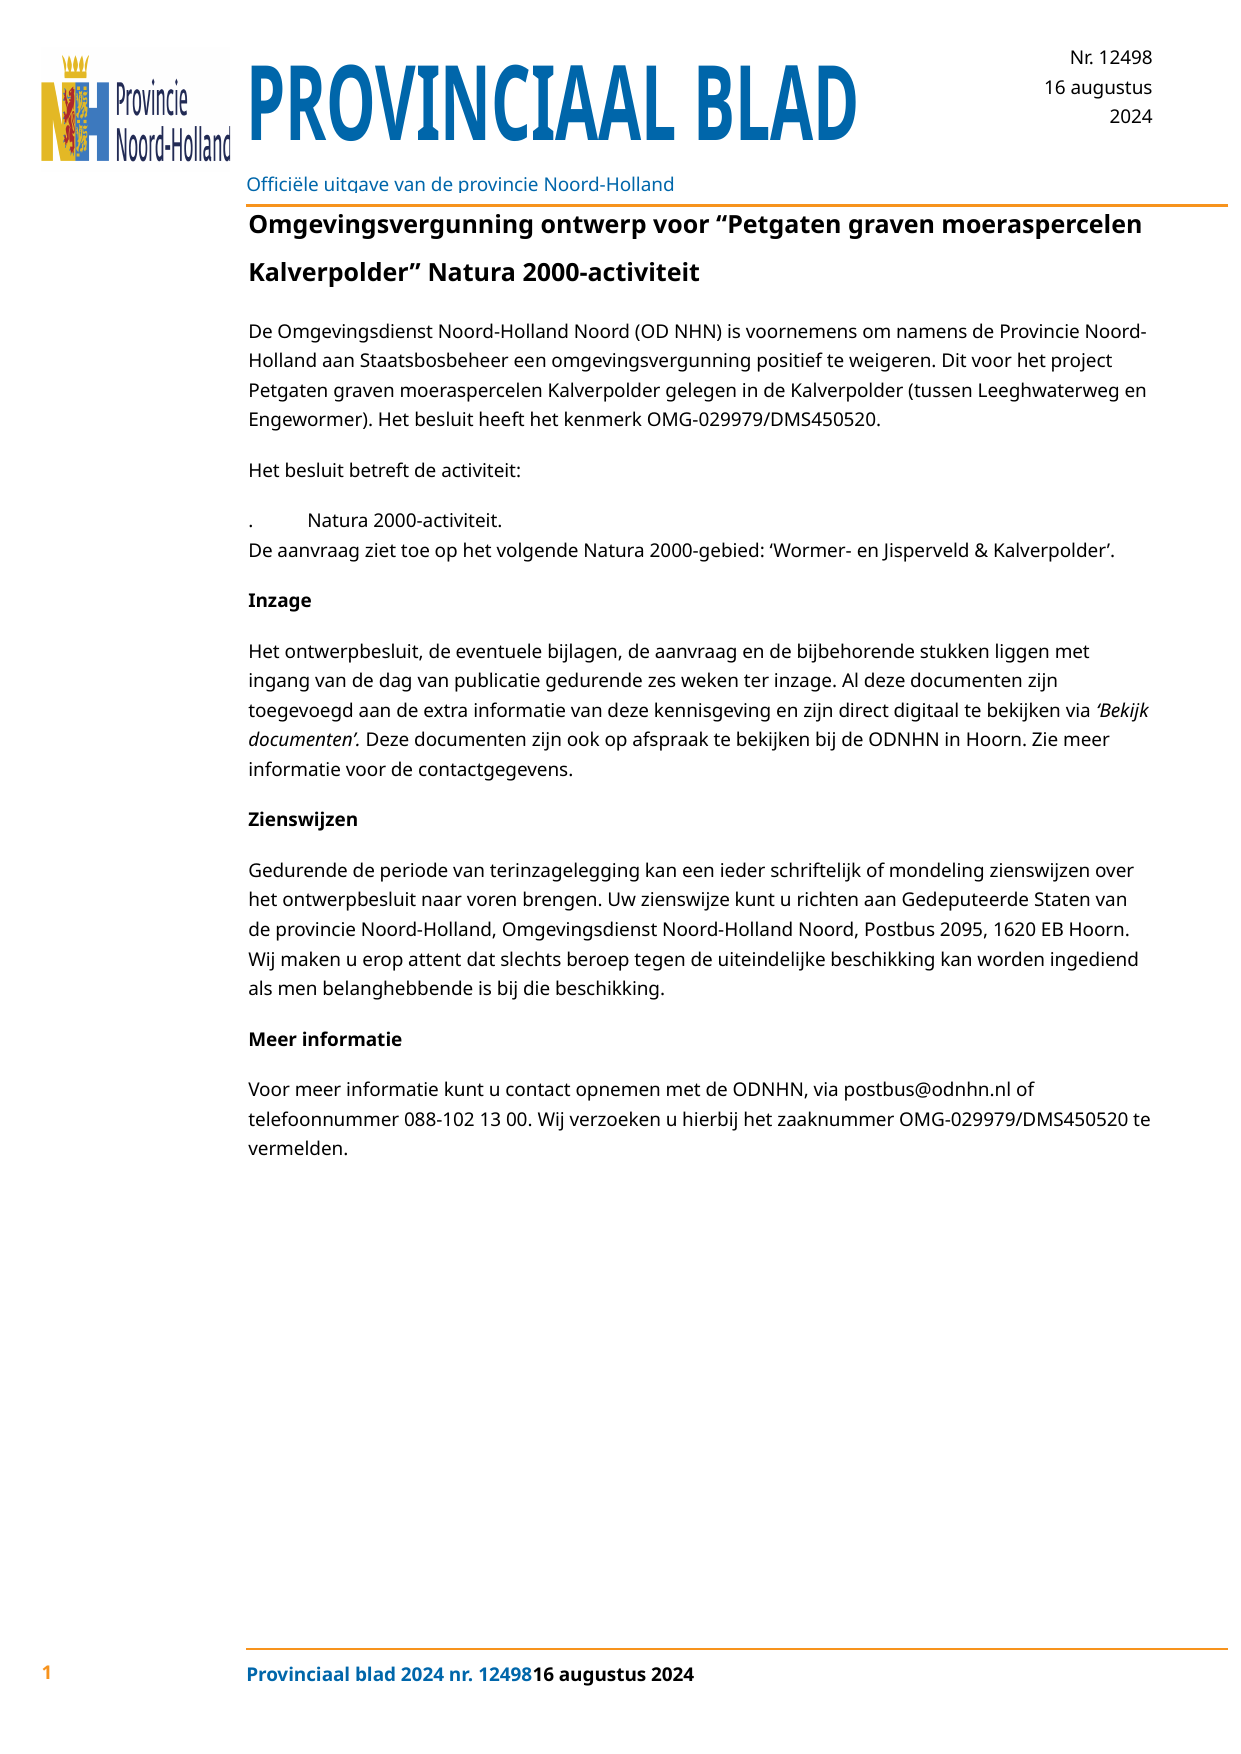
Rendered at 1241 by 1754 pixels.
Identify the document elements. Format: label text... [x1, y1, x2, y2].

text Het besluit betreft de activiteit: [248, 457, 1152, 483]
text Zienswijzen [248, 807, 1152, 832]
text Gedurende de periode van terinzagelegging kan een ieder schriftelijk of mondeling zienswijzen over het ontwerpbesluit naar voren brengen. Uw zienswijze kunt u richten aan Gedeputeerde Staten van de provincie Noord-Holland, Omgevingsdienst Noord-Holland Noord, Postbus 2095, 1620 EB Hoorn. Wij maken u erop attent dat slechts beroep tegen de uiteindelijke beschikking kan worden ingediend als men belanghebbende is bij die beschikking. [248, 857, 1152, 1001]
picture [41, 47, 231, 172]
text De Omgevingsdienst Noord-Holland Noord (OD NHN) is voornemens om namens de Provincie Noord-Holland aan Staatsbosbeheer een omgevingsvergunning positief te weigeren. Dit voor het project Petgaten graven moeraspercelen Kalverpolder gelegen in de Kalverpolder (tussen Leeghwaterweg en Engewormer). Het besluit heeft het kenmerk OMG-029979/DMS450520. [248, 318, 1152, 432]
text Inzage [248, 587, 1152, 613]
text Het ontwerpbesluit, de eventuele bijlagen, de aanvraag en de bijbehorende stukken liggen met ingang van de dag van publicatie gedurende zes weken ter inzage. Al deze documenten zijn toegevoegd aan de extra informatie van deze kennisgeving en zijn direct digitaal te bekijken via ‘Bekijk documenten’. Deze documenten zijn ook op afspraak te bekijken bij de ODNHN in Hoorn. Zie meer informatie voor de contactgegevens. [248, 638, 1152, 782]
list Natura 2000-activiteit. [248, 507, 1152, 533]
text Meer informatie [248, 1026, 1152, 1052]
text Voor meer informatie kunt u contact opnemen met de ODNHN, via postbus@odnhn.nl of telefoonnummer 088-102 13 00. Wij verzoeken u hierbij het zaaknummer OMG-029979/DMS450520 te vermelden. [248, 1076, 1152, 1161]
text De aanvraag ziet toe op het volgende Natura 2000-gebied: ‘Wormer- en Jisperveld & Kalverpolder’. [248, 537, 1152, 563]
text Omgevingsvergunning ontwerp voor “Petgaten graven moeraspercelen Kalverpolder” Natura 2000-activiteit [248, 207, 1152, 288]
